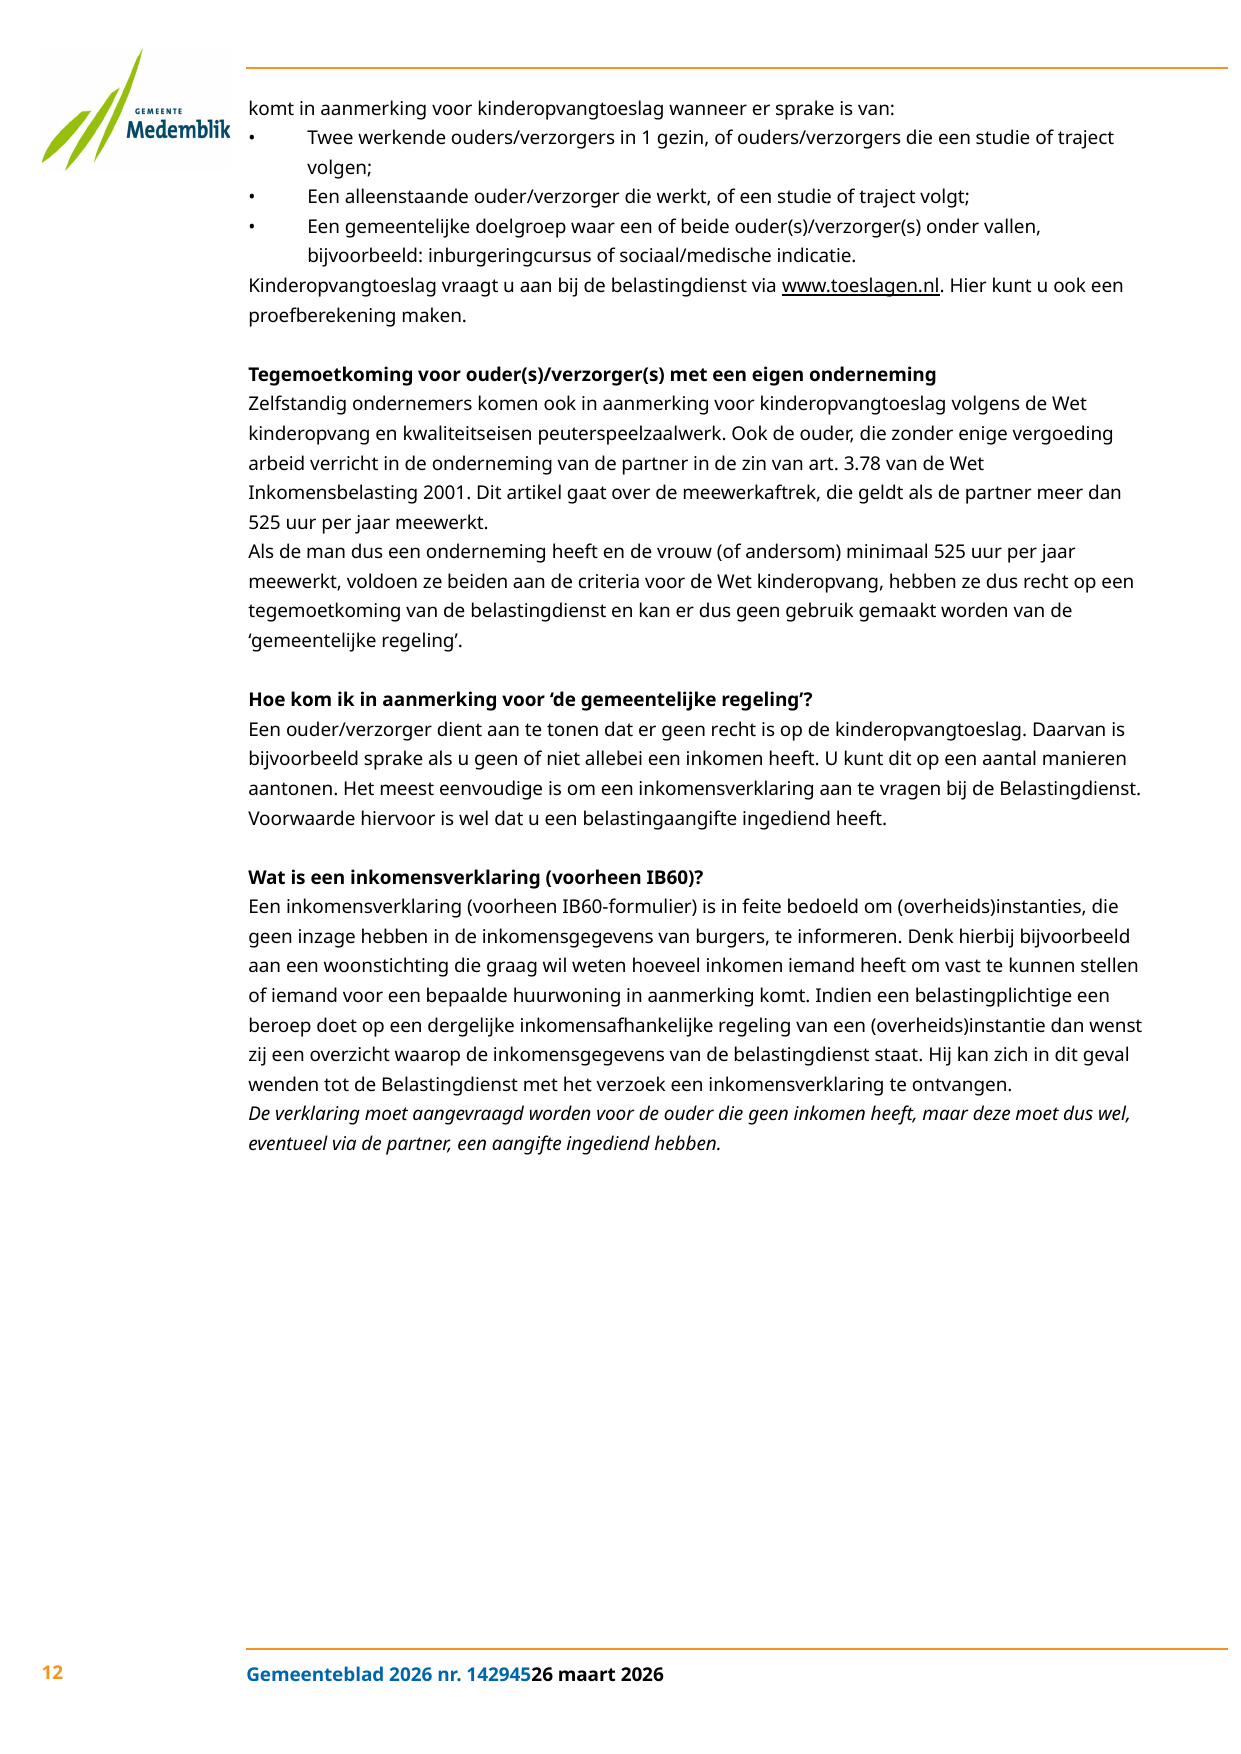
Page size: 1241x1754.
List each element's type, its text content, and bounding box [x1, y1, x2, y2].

text Zelfstandig ondernemers komen ook in aanmerking voor kinderopvangtoeslag volgens de Wet kinderopvang en kwaliteitseisen peuterspeelzaalwerk. Ook de ouder, die zonder enige vergoeding arbeid verricht in de onderneming van de partner in de zin van art. 3.78 van de Wet Inkomensbelasting 2001. Dit artikel gaat over de meewerkaftrek, die geldt als de partner meer dan 525 uur per jaar meewerkt. [248, 391, 1152, 535]
picture [41, 47, 231, 172]
text Als de man dus een onderneming heeft en de vrouw (of andersom) minimaal 525 uur per jaar meewerkt, voldoen ze beiden aan de criteria voor de Wet kinderopvang, hebben ze dus recht op een tegemoetkoming van de belastingdienst en kan er dus geen gebruik gemaakt worden van de ‘gemeentelijke regeling’. [248, 538, 1152, 653]
list Een alleenstaande ouder/verzorger die werkt, of een studie of traject volgt; [248, 183, 1152, 209]
text Een inkomensverklaring (voorheen IB60-formulier) is in feite bedoeld om (overheids)instanties, die geen inzage hebben in de inkomensgegevens van burgers, te informeren. Denk hierbij bijvoorbeeld aan een woonstichting die graag wil weten hoeveel inkomen iemand heeft om vast te kunnen stellen of iemand voor een bepaalde huurwoning in aanmerking komt. Indien een belastingplichtige een beroep doet op een dergelijke inkomensafhankelijke regeling van een (overheids)instantie dan wenst zij een overzicht waarop de inkomensgegevens van de belastingdienst staat. Hij kan zich in dit geval wenden tot de Belastingdienst met het verzoek een inkomensverklaring te ontvangen. [248, 893, 1152, 1097]
text De verklaring moet aangevraagd worden voor de ouder die geen inkomen heeft, maar deze moet dus wel, eventueel via de partner, een aangifte ingediend hebben. [248, 1101, 1152, 1156]
text Kinderopvangtoeslag vraagt u aan bij de belastingdienst via www.toeslagen.nl. Hier kunt u ook een proefberekening maken. [248, 272, 1152, 328]
text Tegemoetkoming voor ouder(s)/verzorger(s) met een eigen onderneming [248, 361, 1152, 387]
list Een gemeentelijke doelgroep waar een of beide ouder(s)/verzorger(s) onder vallen, bijvoorbeeld: inburgeringcursus of sociaal/medische indicatie. [248, 213, 1152, 268]
text Wat is een inkomensverklaring (voorheen IB60)? [248, 864, 1152, 890]
text Hoe kom ik in aanmerking voor ‘de gemeentelijke regeling’? [248, 686, 1152, 712]
text Een ouder/verzorger dient aan te tonen dat er geen recht is op de kinderopvangtoeslag. Daarvan is bijvoorbeeld sprake als u geen of niet allebei een inkomen heeft. U kunt dit op een aantal manieren aantonen. Het meest eenvoudige is om een inkomensverklaring aan te vragen bij de Belastingdienst. Voorwaarde hiervoor is wel dat u een belastingaangifte ingediend heeft. [248, 716, 1152, 831]
list Twee werkende ouders/verzorgers in 1 gezin, of ouders/verzorgers die een studie of traject volgen; [248, 124, 1152, 180]
text komt in aanmerking voor kinderopvangtoeslag wanneer er sprake is van: [248, 95, 1152, 121]
